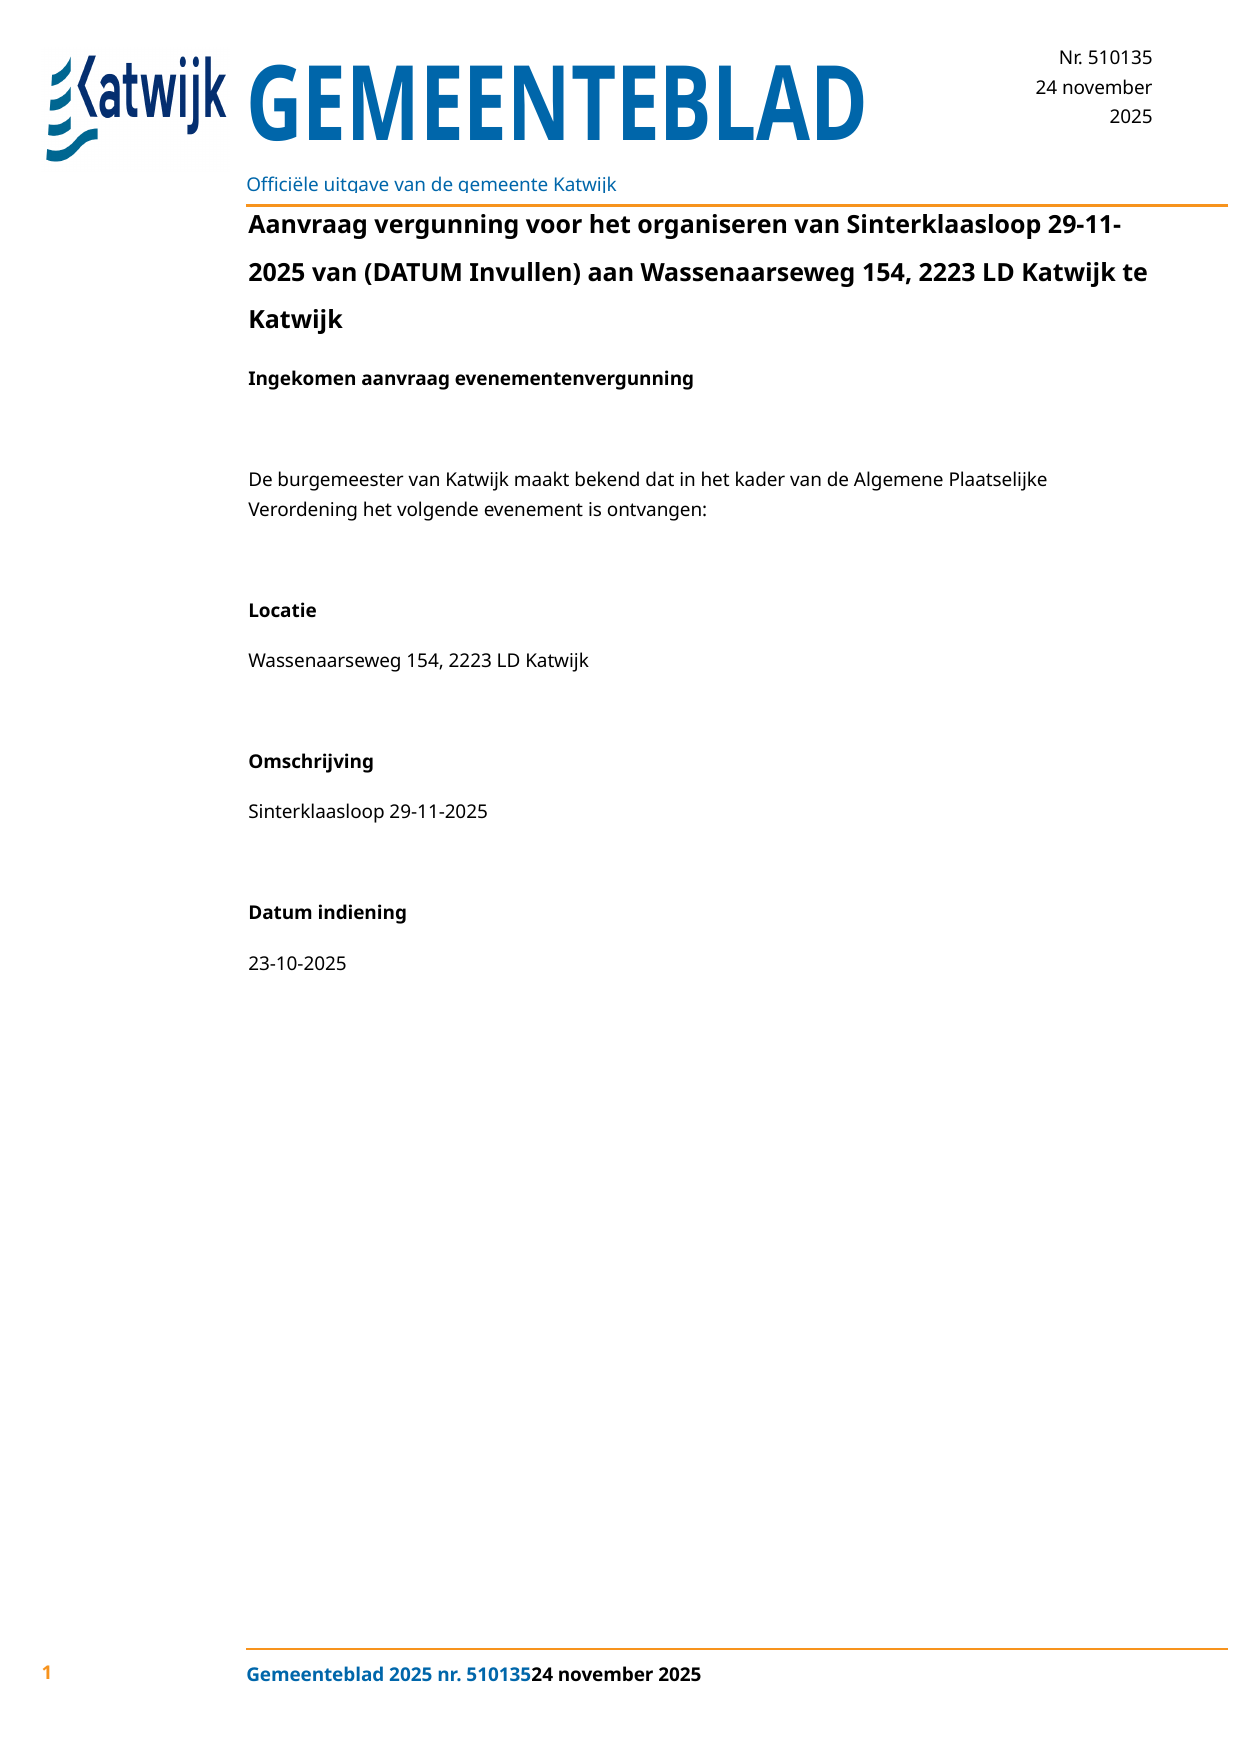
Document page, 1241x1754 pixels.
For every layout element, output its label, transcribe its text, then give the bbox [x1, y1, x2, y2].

text De burgemeester van Katwijk maakt bekend dat in het kader van de Algemene Plaatselijke Verordening het volgende evenement is ontvangen: [248, 466, 1152, 522]
text Omschrijving [248, 748, 1152, 774]
text Wassenaarseweg 154, 2223 LD Katwijk [248, 647, 1152, 673]
text Sinterklaasloop 29-11-2025 [248, 798, 1152, 824]
text Datum indiening [248, 899, 1152, 925]
text Locatie [248, 597, 1152, 622]
text Ingekomen aanvraag evenementenvergunning [248, 366, 1152, 391]
picture [41, 47, 231, 172]
text 23-10-2025 [248, 950, 1152, 975]
text Aanvraag vergunning voor het organiseren van Sinterklaasloop 29-11-2025 van (DATUM Invullen) aan Wassenaarseweg 154, 2223 LD Katwijk te Katwijk [248, 207, 1152, 336]
